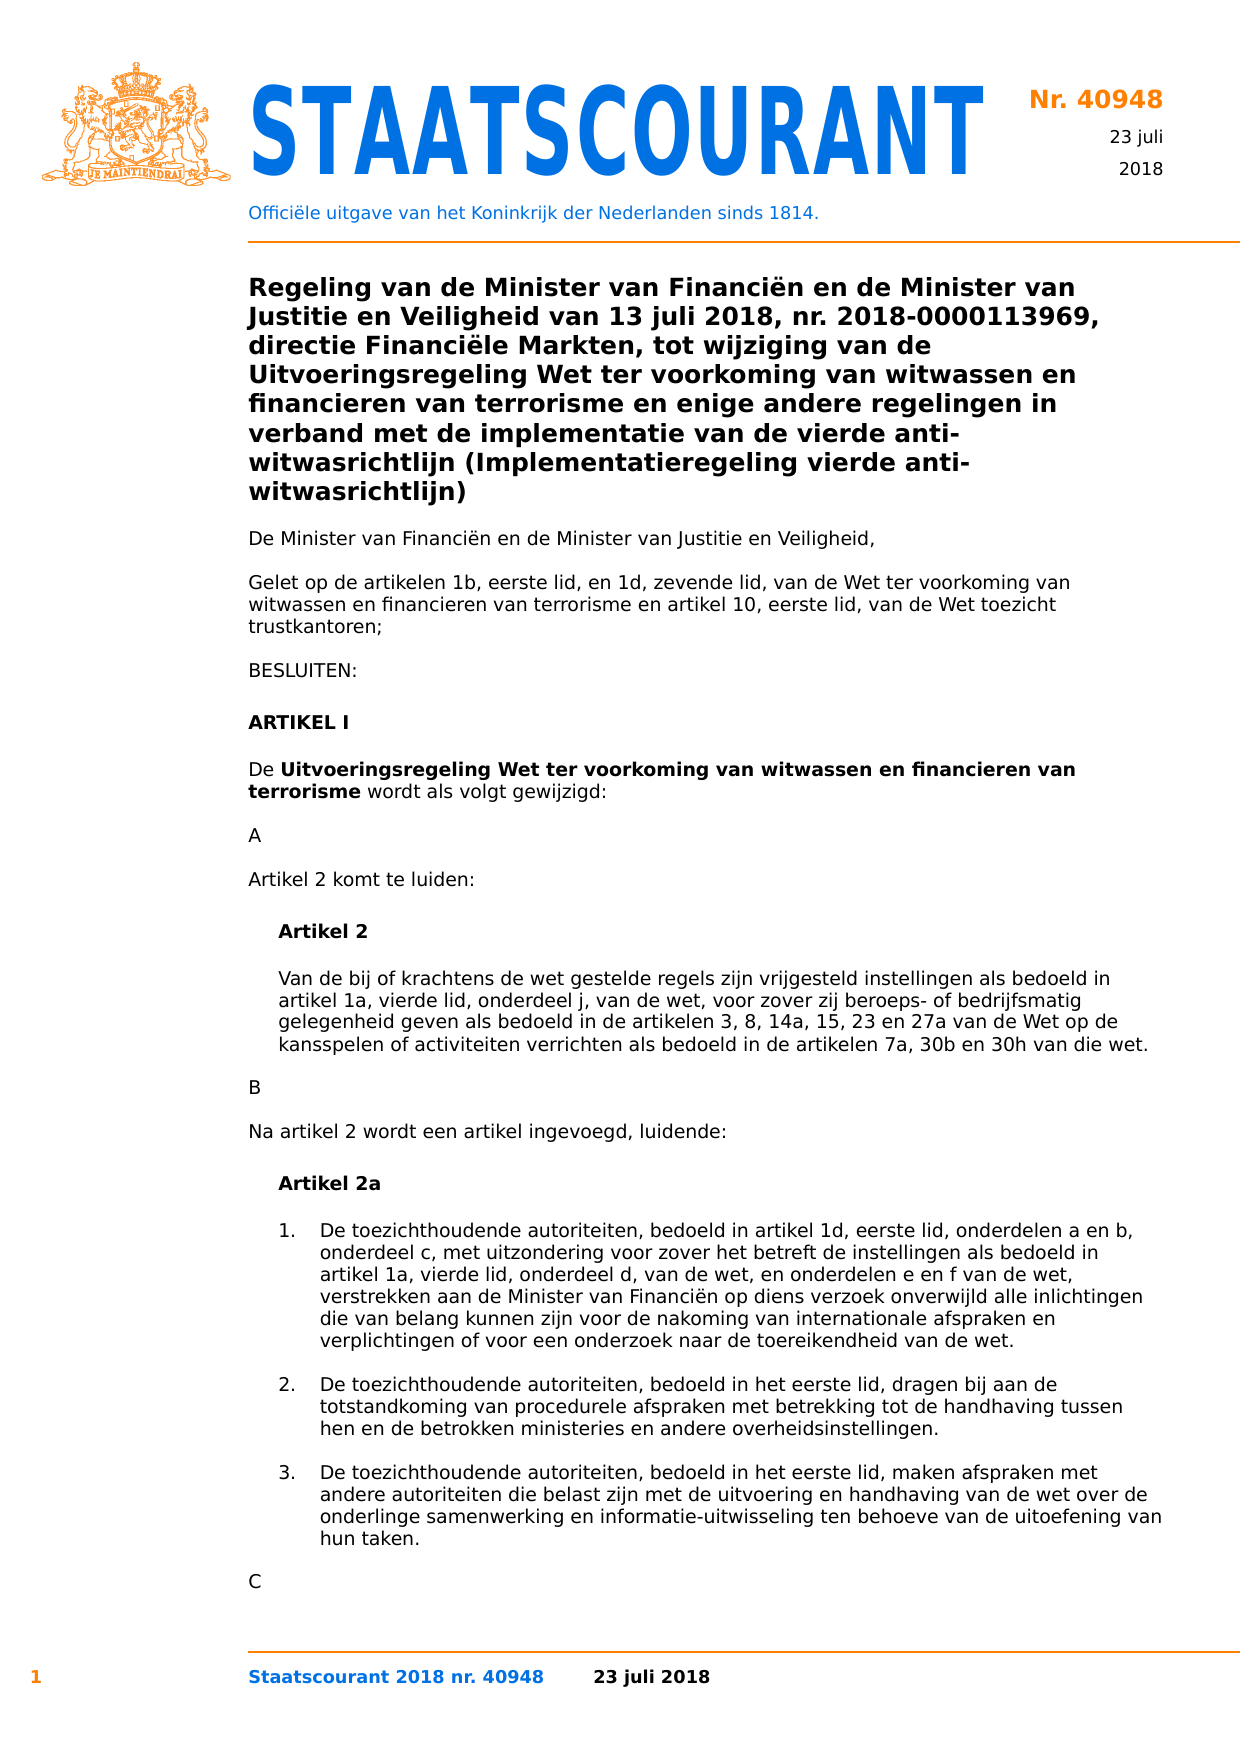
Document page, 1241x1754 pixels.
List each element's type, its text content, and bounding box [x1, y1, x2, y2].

text B [248, 1077, 1163, 1099]
subtitle ARTIKEL I [248, 712, 1163, 734]
text Artikel 2 komt te luiden: [248, 868, 1163, 891]
text De Uitvoeringsregeling Wet ter voorkoming van witwassen en financieren van terrorisme wordt als volgt gewijzigd: [248, 759, 1163, 803]
text De Minister van Financiën en de Minister van Justitie en Veiligheid, [248, 528, 1163, 550]
text Van de bij of krachtens de wet gestelde regels zijn vrijgesteld instellingen als bedoeld in artikel 1a, vierde lid, onderdeel j, van de wet, voor zover zij beroeps- of bedrijfsmatig gelegenheid geven als bedoeld in de artikelen 3, 8, 14a, 15, 23 en 27a van de Wet op de kansspelen of activiteiten verrichten als bedoeld in de artikelen 7a, 30b en 30h van die wet. [278, 967, 1163, 1055]
subtitle Regeling van de Minister van Financiën en de Minister van Justitie en Veiligheid van 13 juli 2018, nr. 2018-0000113969, directie Financiële Markten, tot wijziging van de Uitvoeringsregeling Wet ter voorkoming van witwassen en financieren van terrorisme en enige andere regelingen in verband met de implementatie van de vierde anti-witwasrichtlijn (Implementatieregeling vierde anti-witwasrichtlijn) [248, 273, 1163, 506]
text BESLUITEN: [248, 660, 1163, 682]
text 1. De toezichthoudende autoriteiten, bedoeld in artikel 1d, eerste lid, onderdelen a en b, onderdeel c, met uitzondering voor zover het betreft de instellingen als bedoeld in artikel 1a, vierde lid, onderdeel d, van de wet, en onderdelen e en f van de wet, verstrekken aan de Minister van Financiën op diens verzoek onverwijld alle inlichtingen die van belang kunnen zijn voor de nakoming van internationale afspraken en verplichtingen of voor een onderzoek naar de toereikendheid van de wet. [278, 1220, 1163, 1352]
picture [41, 62, 231, 186]
subtitle Artikel 2 [278, 921, 1163, 942]
table_header STAATSCOURANT [248, 62, 998, 203]
text 3. De toezichthoudende autoriteiten, bedoeld in het eerste lid, maken afspraken met andere autoriteiten die belast zijn met de uitvoering en handhaving van de wet over de onderlinge samenwerking en informatie-uitwisseling ten behoeve van de uitoefening van hun taken. [278, 1462, 1163, 1549]
table_cell 2018 [998, 153, 1240, 203]
subtitle Artikel 2a [278, 1173, 1163, 1195]
table_cell Officiële uitgave van het Koninkrijk der Nederlanden sinds 1814. [248, 203, 1240, 241]
text C [248, 1571, 1163, 1593]
text Na artikel 2 wordt een artikel ingevoegd, luidende: [248, 1121, 1163, 1143]
table_header [25, 62, 248, 241]
text Gelet op de artikelen 1b, eerste lid, en 1d, zevende lid, van de Wet ter voorkoming van witwassen en financieren van terrorisme en artikel 10, eerste lid, van de Wet toezicht trustkantoren; [248, 572, 1163, 638]
text A [248, 825, 1163, 847]
table_cell 23 juli [998, 121, 1240, 153]
text 2. De toezichthoudende autoriteiten, bedoeld in het eerste lid, dragen bij aan de totstandkoming van procedurele afspraken met betrekking tot de handhaving tussen hen en de betrokken ministeries en andere overheidsinstellingen. [278, 1374, 1163, 1440]
table_header Nr. 40948 [998, 62, 1240, 121]
